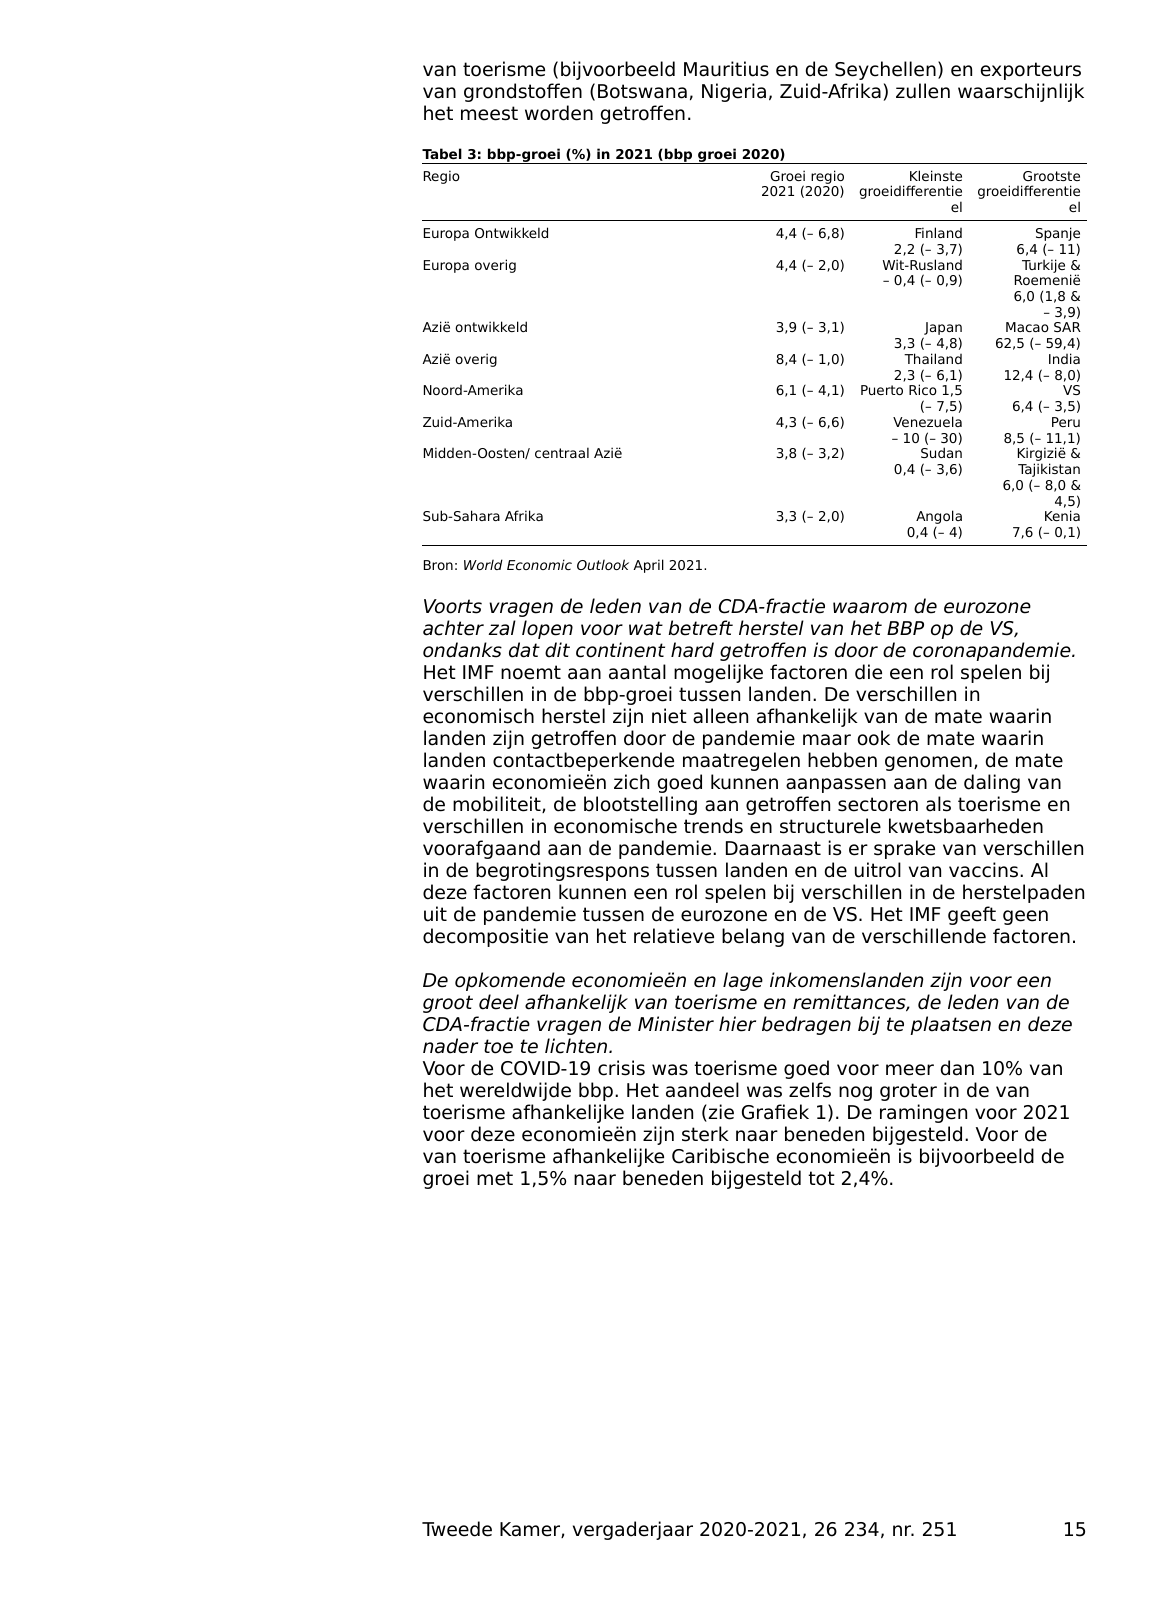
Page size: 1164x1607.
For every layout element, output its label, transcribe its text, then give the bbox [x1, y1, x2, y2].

table_cell Sudan 0,4 (– 3,6) [850, 446, 968, 509]
table_cell Midden-Oosten/ centraal Azië [422, 446, 732, 509]
table_cell Europa Ontwikkeld [422, 221, 732, 257]
table_cell Azië ontwikkeld [422, 320, 732, 352]
table_cell Grootste groeidifferentieel [969, 164, 1087, 220]
table_cell Angola 0,4 (– 4) [850, 509, 968, 545]
table_cell Sub-Sahara Afrika [422, 509, 732, 545]
table_header Tabel 3: bbp-groei (%) in 2021 (bbp groei 2020) [422, 147, 1087, 163]
table_cell 4,4 (– 6,8) [732, 221, 850, 257]
table_cell Puerto Rico 1,5 (– 7,5) [850, 383, 968, 415]
text Voorts vragen de leden van de CDA-fractie waarom de eurozone achter zal lopen voor wat betreft herstel van het BBP op de VS, ondanks dat dit continent hard getroffen is door de coronapandemie. [422, 596, 1087, 662]
table_cell 6,1 (– 4,1) [732, 383, 850, 415]
table_cell India 12,4 (– 8,0) [969, 352, 1087, 383]
table_cell Europa overig [422, 258, 732, 320]
table_cell Wit-Rusland – 0,4 (– 0,9) [850, 258, 968, 320]
table_cell Azië overig [422, 352, 732, 383]
table_cell Turkije & Roemenië 6,0 (1,8 & – 3,9) [969, 258, 1087, 320]
table_cell Kleinste groeidifferentieel [850, 164, 968, 220]
table_cell 8,4 (– 1,0) [732, 352, 850, 383]
text van toerisme (bijvoorbeeld Mauritius en de Seychellen) en exporteurs van grondstoffen (Botswana, Nigeria, Zuid-Afrika) zullen waarschijnlijk het meest worden getroffen. [422, 59, 1087, 125]
table_cell Noord-Amerika [422, 383, 732, 415]
table_cell Japan 3,3 (– 4,8) [850, 320, 968, 352]
table_cell Groei regio 2021 (2020) [732, 164, 850, 220]
text De opkomende economieën en lage inkomenslanden zijn voor een groot deel afhankelijk van toerisme en remittances, de leden van de CDA-fractie vragen de Minister hier bedragen bij te plaatsen en deze nader toe te lichten. [422, 970, 1087, 1058]
table_cell 4,4 (– 2,0) [732, 258, 850, 320]
table_cell Peru 8,5 (– 11,1) [969, 415, 1087, 446]
table_cell Thailand 2,3 (– 6,1) [850, 352, 968, 383]
table_cell Bron: World Economic Outlook April 2021. [422, 546, 1087, 574]
table_cell Kenia 7,6 (– 0,1) [969, 509, 1087, 545]
table_cell Finland 2,2 (– 3,7) [850, 221, 968, 257]
table_cell Kirgizië & Tajikistan 6,0 (– 8,0 & 4,5) [969, 446, 1087, 509]
table_cell Macao SAR 62,5 (– 59,4) [969, 320, 1087, 352]
table_cell Venezuela – 10 (– 30) [850, 415, 968, 446]
table_cell Zuid-Amerika [422, 415, 732, 446]
table_cell VS 6,4 (– 3,5) [969, 383, 1087, 415]
table_cell 3,9 (– 3,1) [732, 320, 850, 352]
text Het IMF noemt aan aantal mogelijke factoren die een rol spelen bij verschillen in de bbp-groei tussen landen. De verschillen in economisch herstel zijn niet alleen afhankelijk van de mate waarin landen zijn getroffen door de pandemie maar ook de mate waarin landen contactbeperkende maatregelen hebben genomen, de mate waarin economieën zich goed kunnen aanpassen aan de daling van de mobiliteit, de blootstelling aan getroffen sectoren als toerisme en verschillen in economische trends en structurele kwetsbaarheden voorafgaand aan de pandemie. Daarnaast is er sprake van verschillen in de begrotingsrespons tussen landen en de uitrol van vaccins. Al deze factoren kunnen een rol spelen bij verschillen in de herstelpaden uit de pandemie tussen de eurozone en de VS. Het IMF geeft geen decompositie van het relatieve belang van de verschillende factoren. [422, 662, 1087, 948]
table_cell 4,3 (– 6,6) [732, 415, 850, 446]
text Voor de COVID-19 crisis was toerisme goed voor meer dan 10% van het wereldwijde bbp. Het aandeel was zelfs nog groter in de van toerisme afhankelijke landen (zie Grafiek 1). De ramingen voor 2021 voor deze economieën zijn sterk naar beneden bijgesteld. Voor de van toerisme afhankelijke Caribische economieën is bijvoorbeeld de groei met 1,5% naar beneden bijgesteld tot 2,4%. [422, 1058, 1087, 1189]
table_cell Regio [422, 164, 732, 220]
table_cell 3,3 (– 2,0) [732, 509, 850, 545]
table_cell Spanje 6,4 (– 11) [969, 221, 1087, 257]
table_cell 3,8 (– 3,2) [732, 446, 850, 509]
